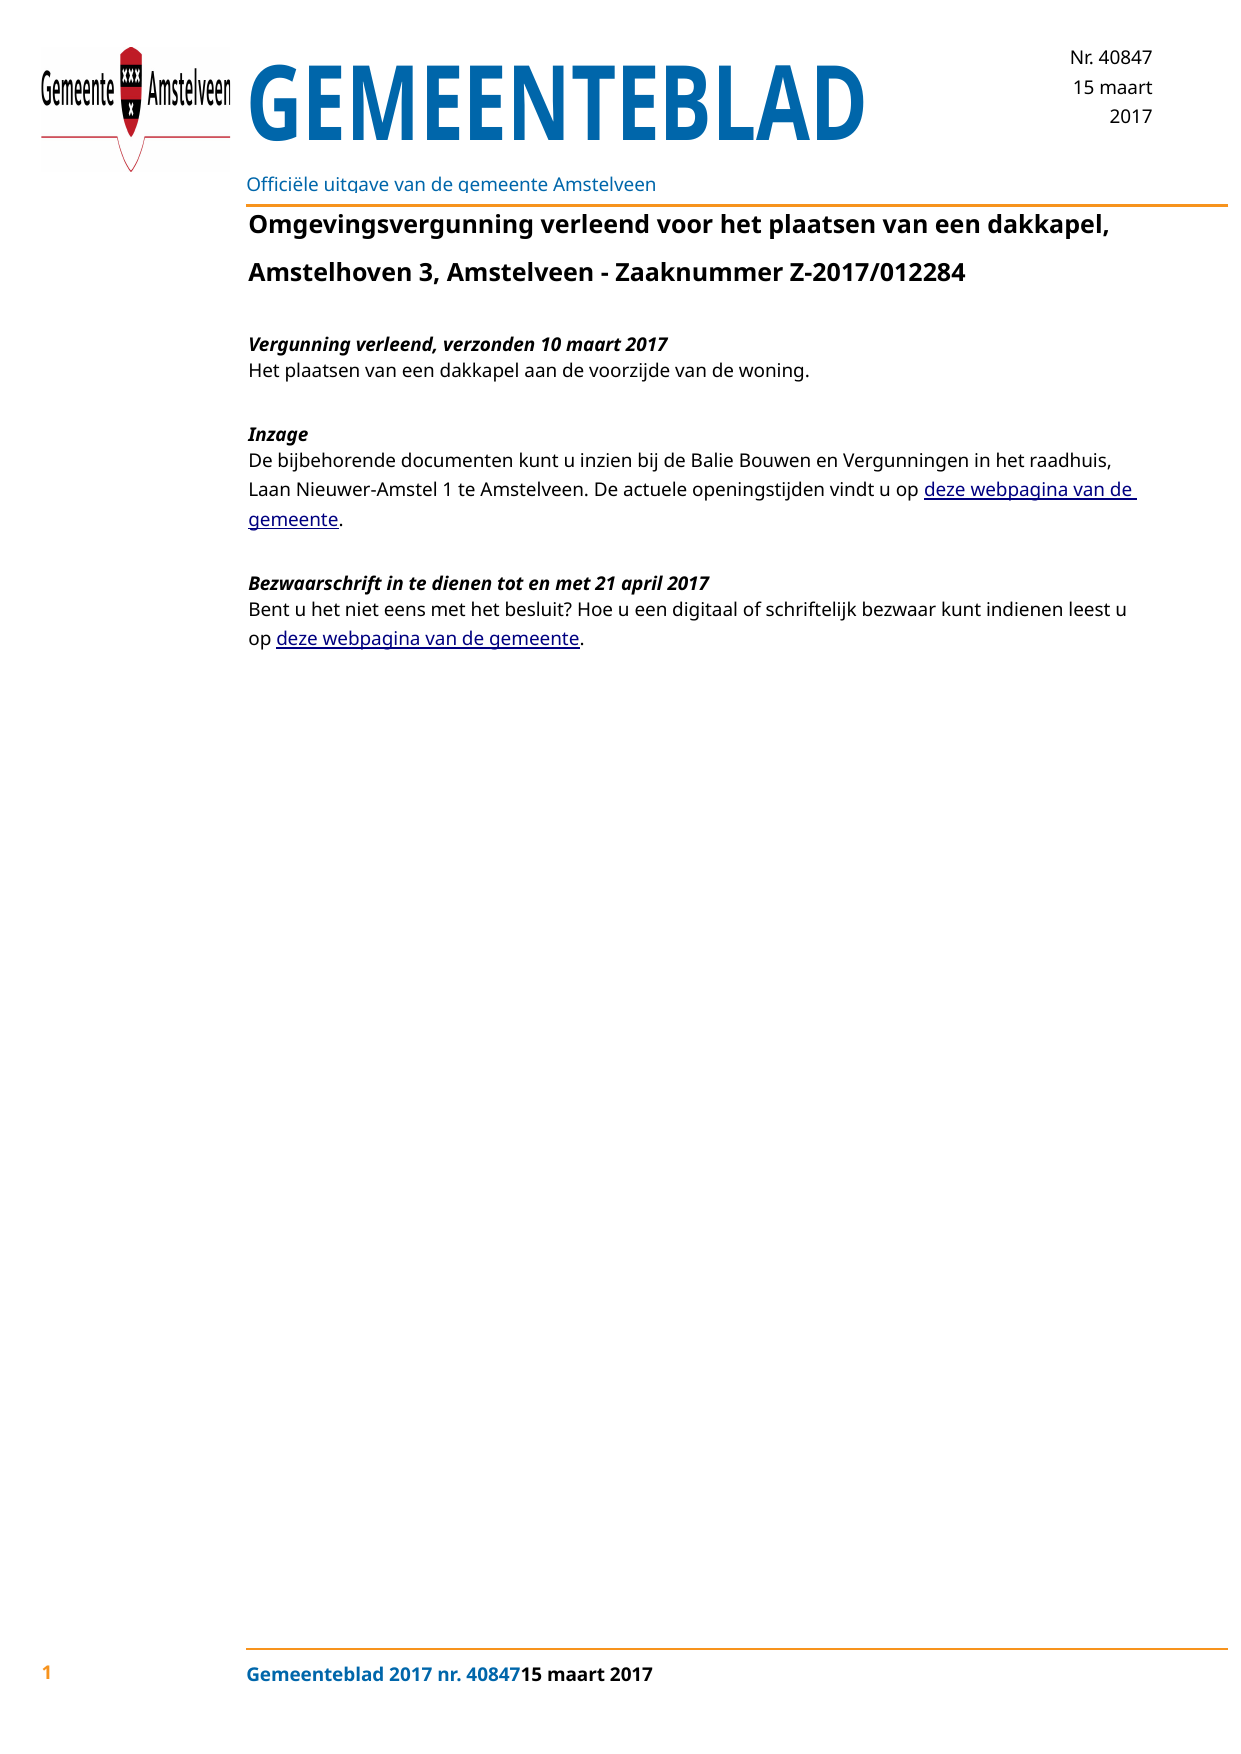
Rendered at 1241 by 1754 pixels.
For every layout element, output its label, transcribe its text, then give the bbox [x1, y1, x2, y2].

text Omgevingsvergunning verleend voor het plaatsen van een dakkapel, Amstelhoven 3, Amstelveen - Zaaknummer Z-2017/012284 [248, 207, 1152, 288]
text Het plaatsen van een dakkapel aan de voorzijde van de woning. [248, 357, 1152, 383]
text Bent u het niet eens met het besluit? Hoe u een digitaal of schriftelijk bezwaar kunt indienen leest u op deze webpagina van de gemeente. [248, 596, 1152, 651]
text De bijbehorende documenten kunt u inzien bij de Balie Bouwen en Vergunningen in het raadhuis, Laan Nieuwer-Amstel 1 te Amstelveen. De actuele openingstijden vindt u op deze webpagina van de gemeente. [248, 447, 1152, 532]
text Inzage [248, 421, 1152, 447]
text Bezwaarschrift in te dienen tot en met 21 april 2017 [248, 570, 1152, 596]
text Vergunning verleend, verzonden 10 maart 2017 [248, 331, 1152, 357]
picture [41, 47, 231, 172]
